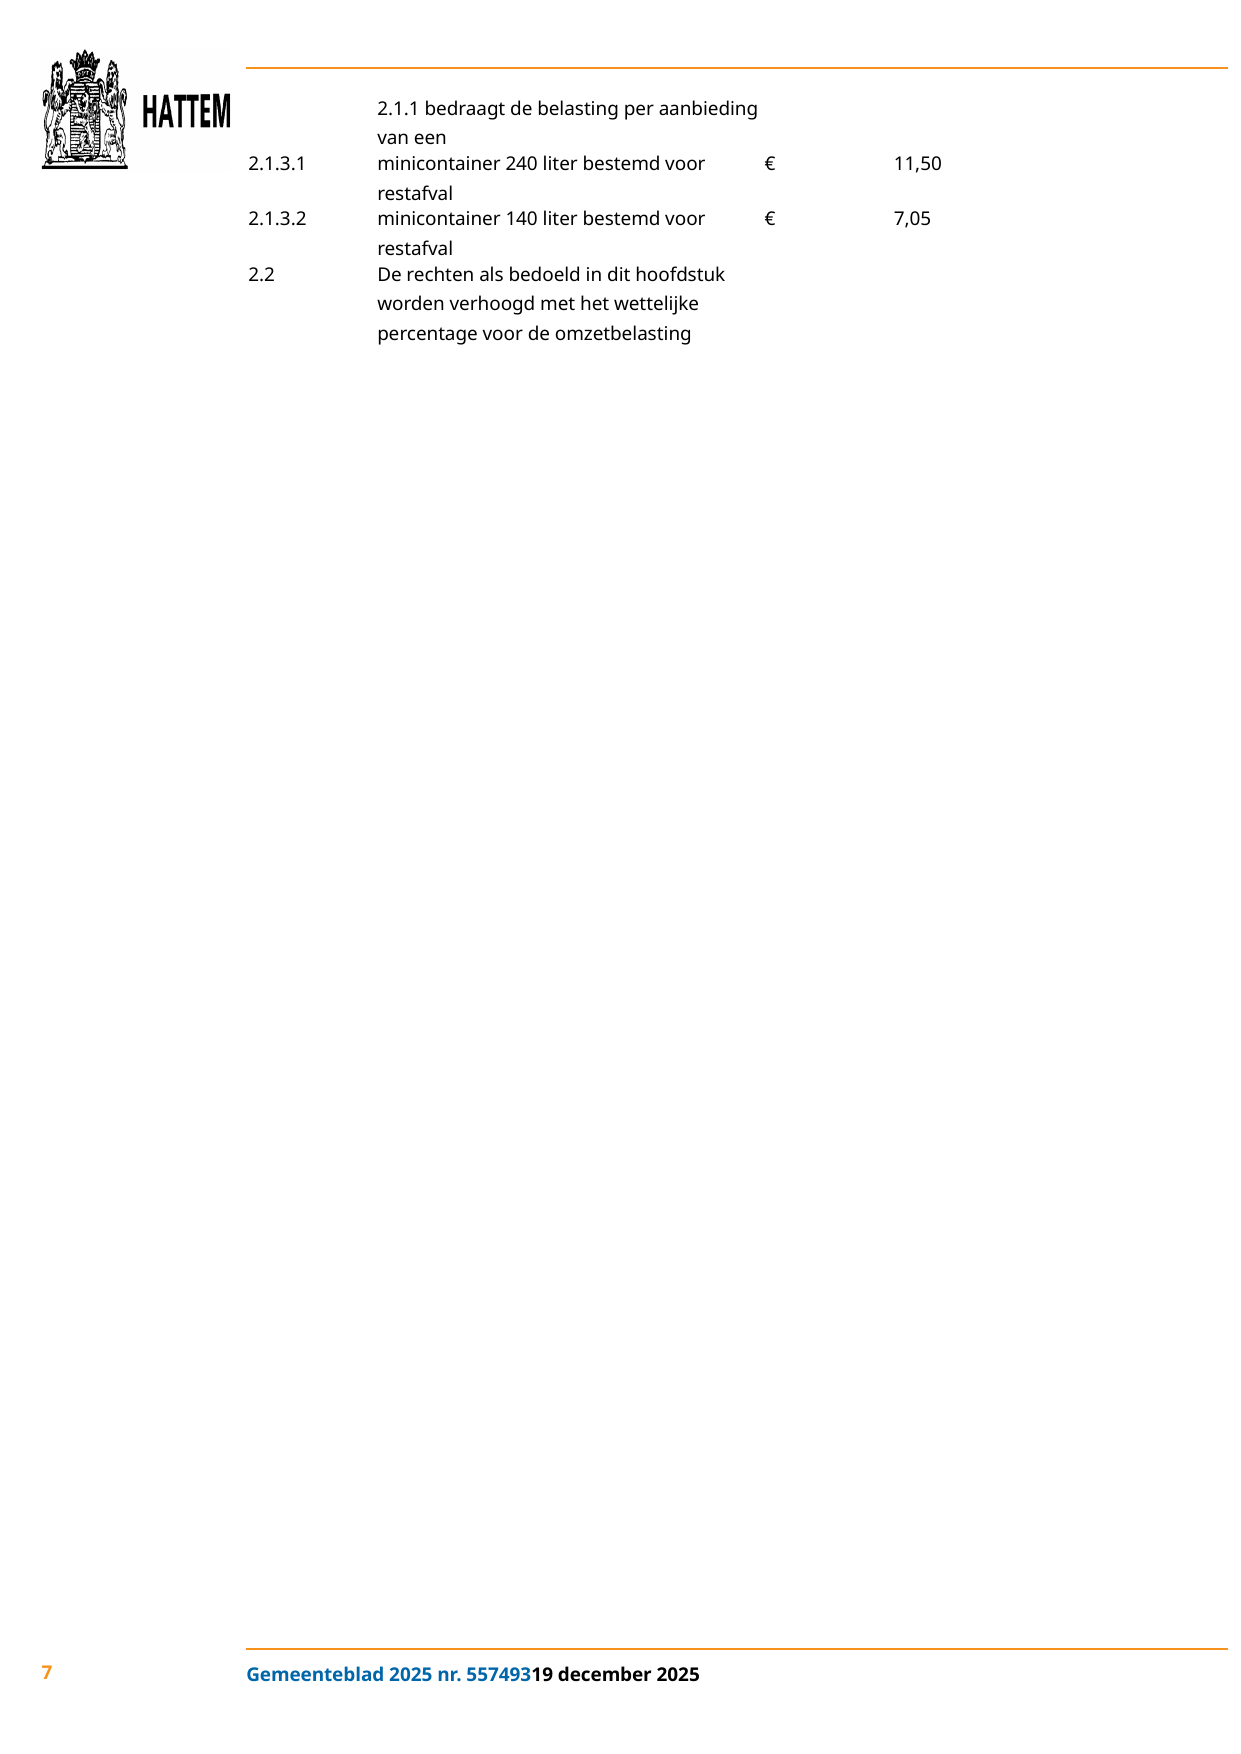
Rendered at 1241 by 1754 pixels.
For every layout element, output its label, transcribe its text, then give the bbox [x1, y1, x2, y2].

picture [41, 47, 231, 172]
table_cell 2.1.3.2 [248, 205, 377, 261]
table_cell minicontainer 140 liter bestemd voor restafval [377, 205, 764, 261]
table_cell [248, 95, 377, 150]
table_cell [894, 261, 1152, 346]
table_cell De rechten als bedoeld in dit hoofdstuk worden verhoogd met het wettelijke percentage voor de omzetbelasting [377, 261, 764, 346]
table_cell 2.2 [248, 261, 377, 346]
table_cell € [764, 205, 893, 261]
table_cell 2.1.3.1 [248, 150, 377, 205]
table_cell [764, 95, 893, 150]
table_cell 2.1.1 bedraagt de belasting per aanbieding van een [377, 95, 764, 150]
table_cell € [764, 150, 893, 205]
table_cell [894, 95, 1152, 150]
table_cell minicontainer 240 liter bestemd voor restafval [377, 150, 764, 205]
table_cell 11,50 [894, 150, 1152, 205]
table_cell [764, 261, 893, 346]
table_cell 7,05 [894, 205, 1152, 261]
